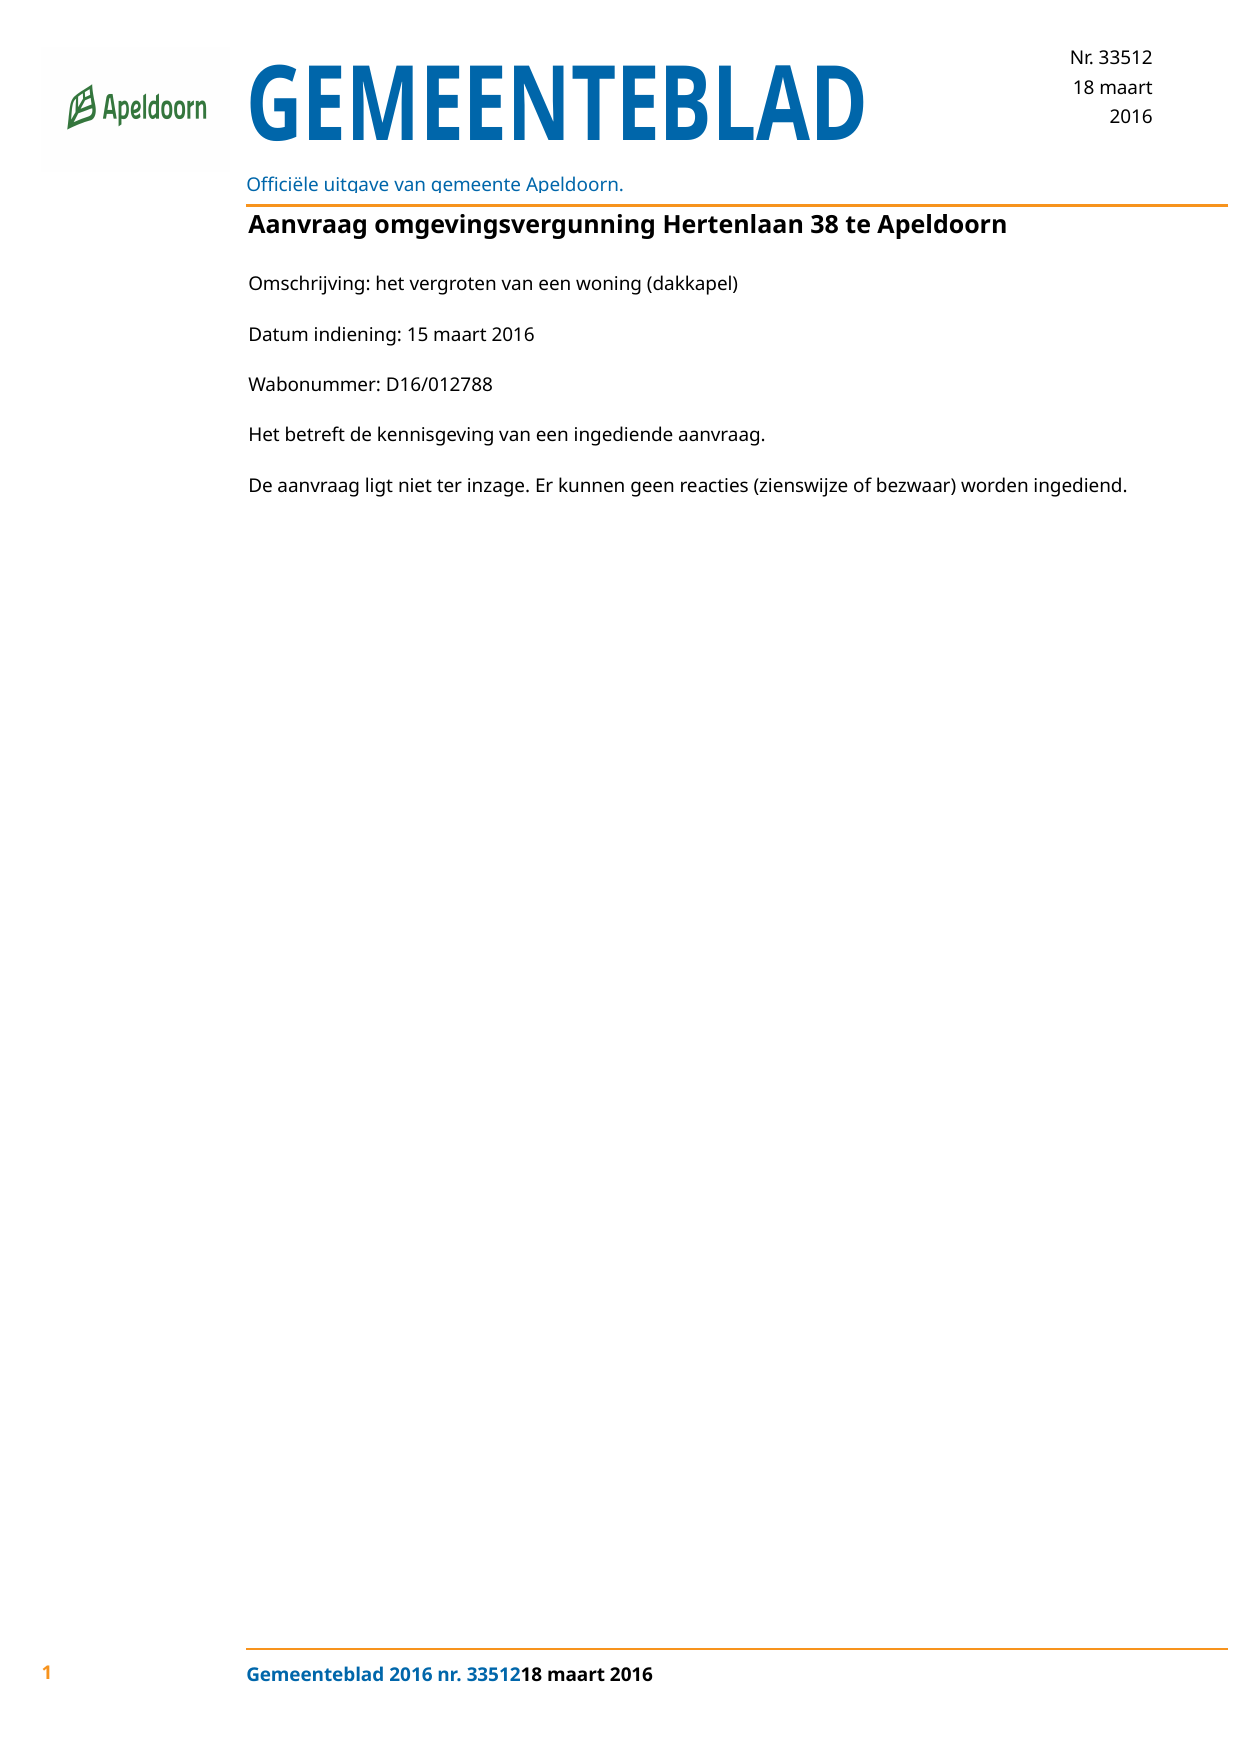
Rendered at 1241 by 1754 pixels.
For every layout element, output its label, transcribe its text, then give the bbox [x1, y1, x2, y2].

text De aanvraag ligt niet ter inzage. Er kunnen geen reacties (zienswijze of bezwaar) worden ingediend. [248, 472, 1152, 498]
text Omschrijving: het vergroten van een woning (dakkapel) [248, 270, 1152, 296]
text Aanvraag omgevingsvergunning Hertenlaan 38 te Apeldoorn [248, 207, 1152, 241]
text Datum indiening: 15 maart 2016 [248, 321, 1152, 346]
text Het betreft de kennisgeving van een ingediende aanvraag. [248, 422, 1152, 447]
picture [41, 47, 231, 172]
text Wabonummer: D16/012788 [248, 371, 1152, 397]
